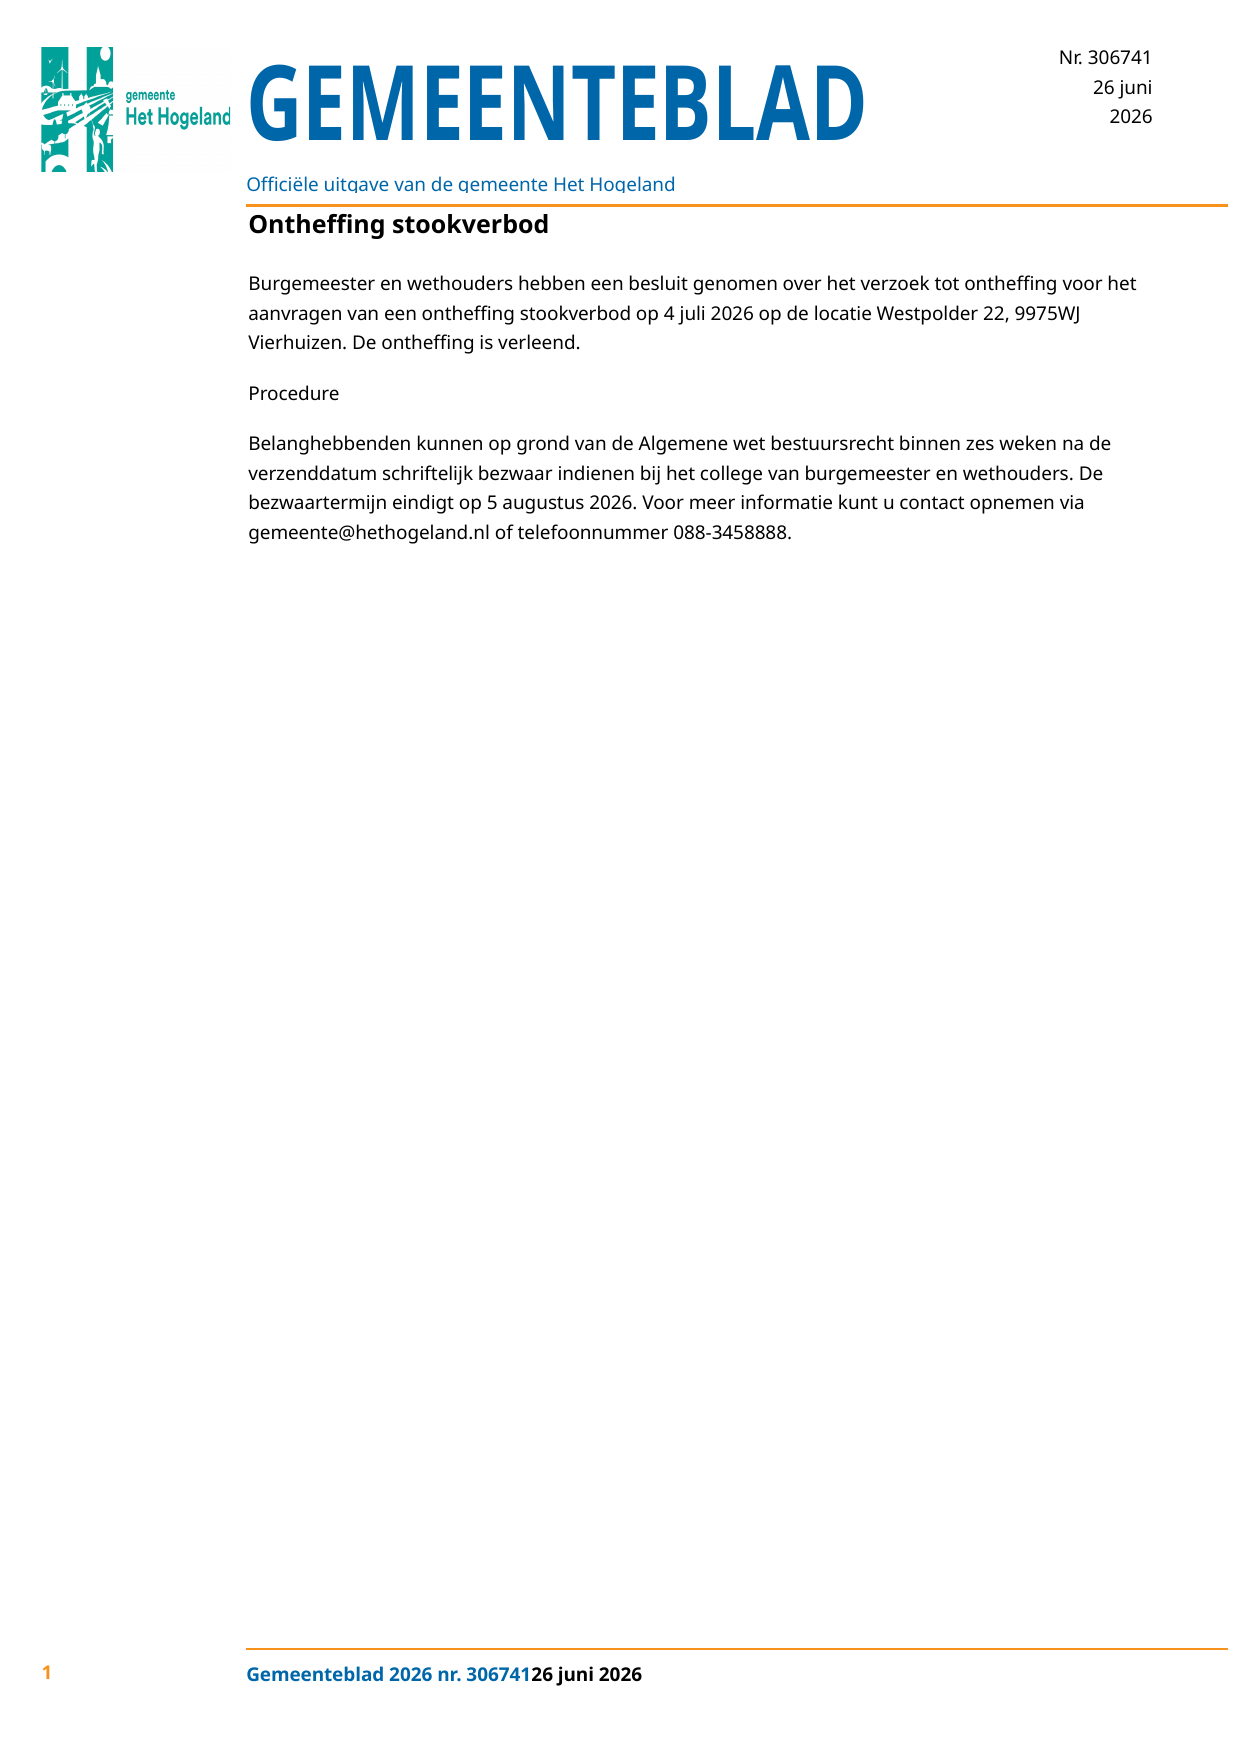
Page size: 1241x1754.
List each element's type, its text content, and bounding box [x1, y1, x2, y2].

text Ontheffing stookverbod [248, 207, 1152, 241]
picture [41, 47, 231, 172]
text Burgemeester en wethouders hebben een besluit genomen over het verzoek tot ontheffing voor het aanvragen van een ontheffing stookverbod op 4 juli 2026 op de locatie Westpolder 22, 9975WJ Vierhuizen. De ontheffing is verleend. [248, 270, 1152, 355]
text Belanghebbenden kunnen op grond van de Algemene wet bestuursrecht binnen zes weken na de verzenddatum schriftelijk bezwaar indienen bij het college van burgemeester en wethouders. De bezwaartermijn eindigt op 5 augustus 2026. Voor meer informatie kunt u contact opnemen via gemeente@hethogeland.nl of telefoonnummer 088-3458888. [248, 430, 1152, 545]
text Procedure [248, 380, 1152, 406]
